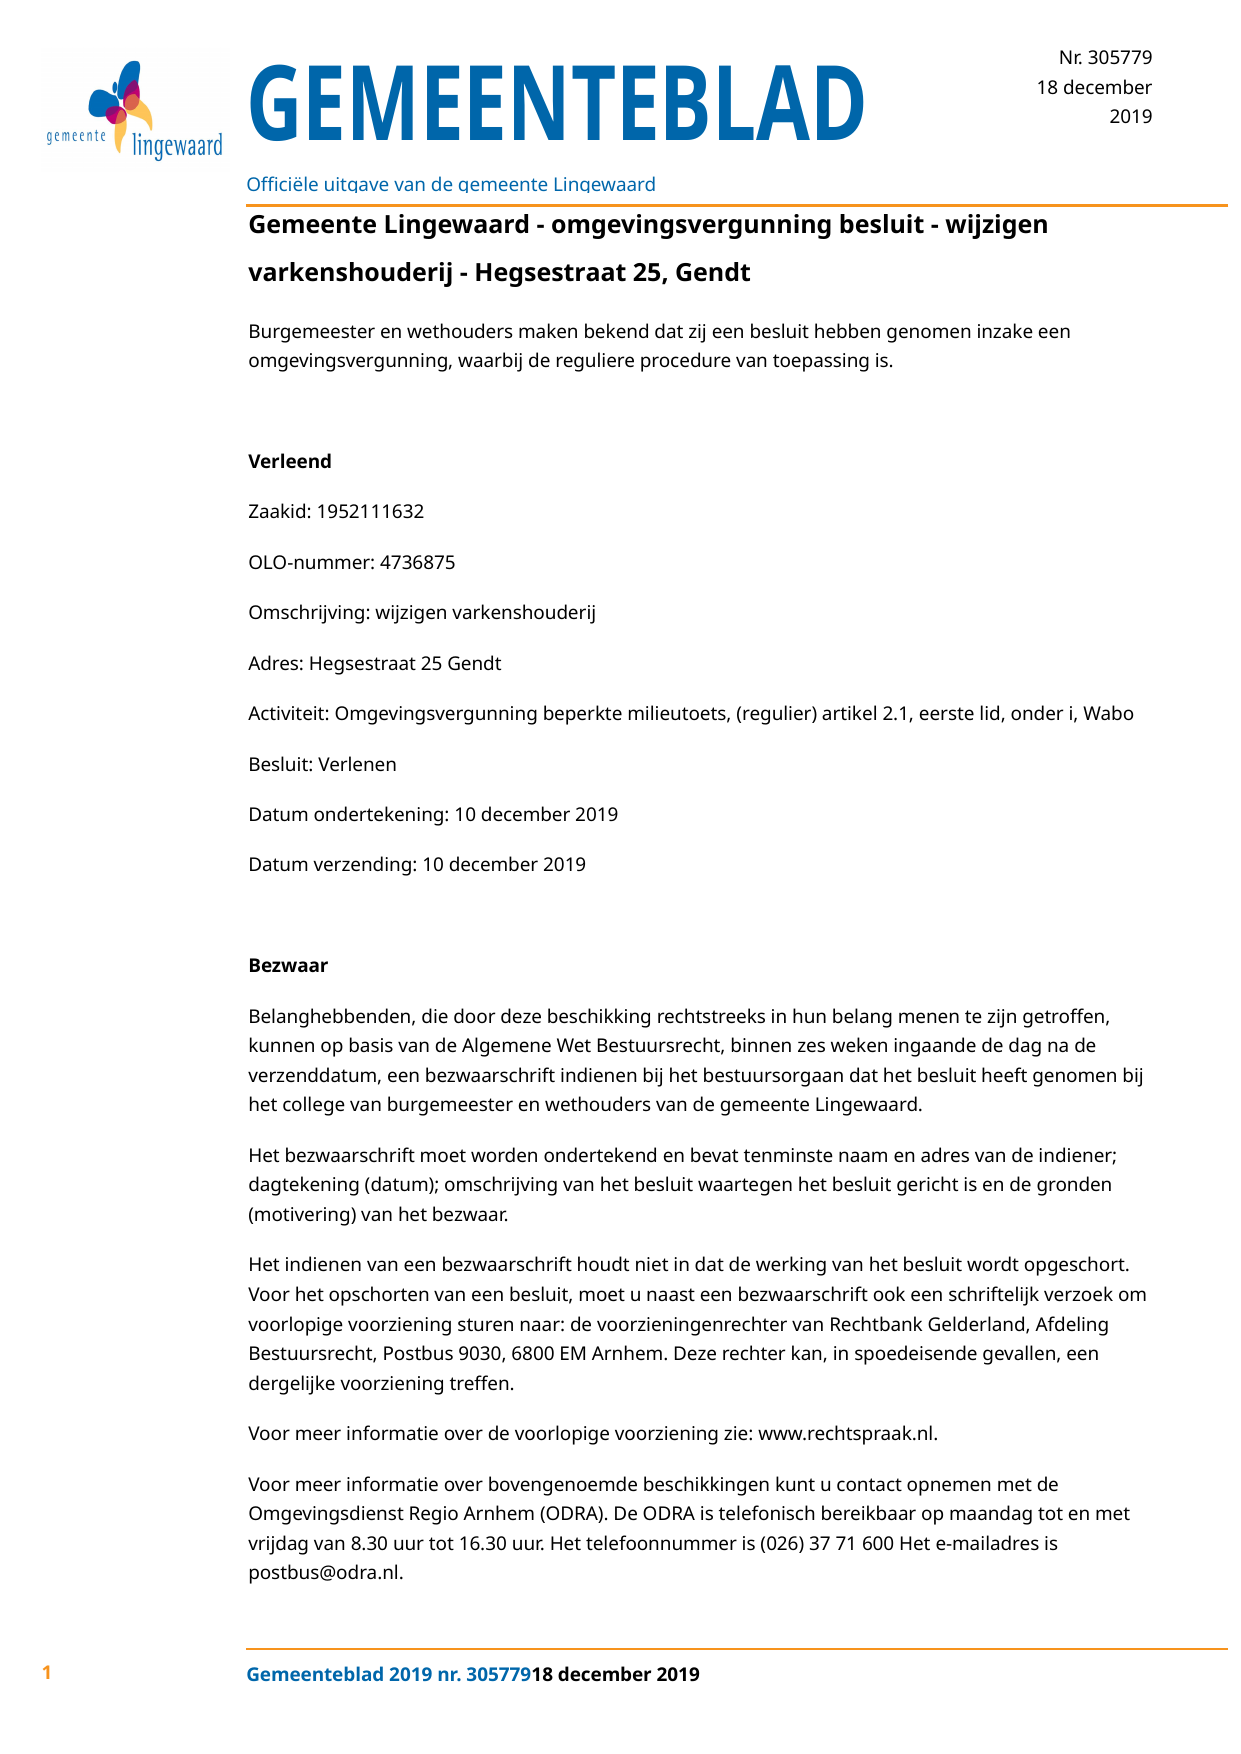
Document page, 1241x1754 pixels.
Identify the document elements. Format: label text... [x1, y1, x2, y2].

text Zaakid: 1952111632 [248, 499, 1152, 524]
text Verleend [248, 448, 1152, 474]
text Het indienen van een bezwaarschrift houdt niet in dat de werking van het besluit wordt opgeschort. Voor het opschorten van een besluit, moet u naast een bezwaarschrift ook een schriftelijk verzoek om voorlopige voorziening sturen naar: de voorzieningenrechter van Rechtbank Gelderland, Afdeling Bestuursrecht, Postbus 9030, 6800 EM Arnhem. Deze rechter kan, in spoedeisende gevallen, een dergelijke voorziening treffen. [248, 1252, 1152, 1396]
text Bezwaar [248, 952, 1152, 978]
text OLO-nummer: 4736875 [248, 549, 1152, 575]
picture [41, 47, 231, 172]
text Belanghebbenden, die door deze beschikking rechtstreeks in hun belang menen te zijn getroffen, kunnen op basis van de Algemene Wet Bestuursrecht, binnen zes weken ingaande de dag na de verzenddatum, een bezwaarschrift indienen bij het bestuursorgaan dat het besluit heeft genomen bij het college van burgemeester en wethouders van de gemeente Lingewaard. [248, 1003, 1152, 1117]
text Activiteit: Omgevingsvergunning beperkte milieutoets, (regulier) artikel 2.1, eerste lid, onder i, Wabo [248, 700, 1152, 726]
text Voor meer informatie over bovengenoemde beschikkingen kunt u contact opnemen met de Omgevingsdienst Regio Arnhem (ODRA). De ODRA is telefonisch bereikbaar op maandag tot en met vrijdag van 8.30 uur tot 16.30 uur. Het telefoonnummer is (026) 37 71 600 Het e-mailadres is postbus@odra.nl. [248, 1471, 1152, 1585]
text Het bezwaarschrift moet worden ondertekend en bevat tenminste naam en adres van de indiener; dagtekening (datum); omschrijving van het besluit waartegen het besluit gericht is en de gronden (motivering) van het bezwaar. [248, 1142, 1152, 1227]
text Gemeente Lingewaard - omgevingsvergunning besluit - wijzigen varkenshouderij - Hegsestraat 25, Gendt [248, 207, 1152, 288]
text Datum verzending: 10 december 2019 [248, 852, 1152, 877]
text Omschrijving: wijzigen varkenshouderij [248, 599, 1152, 625]
text Besluit: Verlenen [248, 751, 1152, 777]
text Voor meer informatie over de voorlopige voorziening zie: www.rechtspraak.nl. [248, 1420, 1152, 1446]
text Burgemeester en wethouders maken bekend dat zij een besluit hebben genomen inzake een omgevingsvergunning, waarbij de reguliere procedure van toepassing is. [248, 318, 1152, 373]
text Datum ondertekening: 10 december 2019 [248, 801, 1152, 827]
text Adres: Hegsestraat 25 Gendt [248, 650, 1152, 676]
